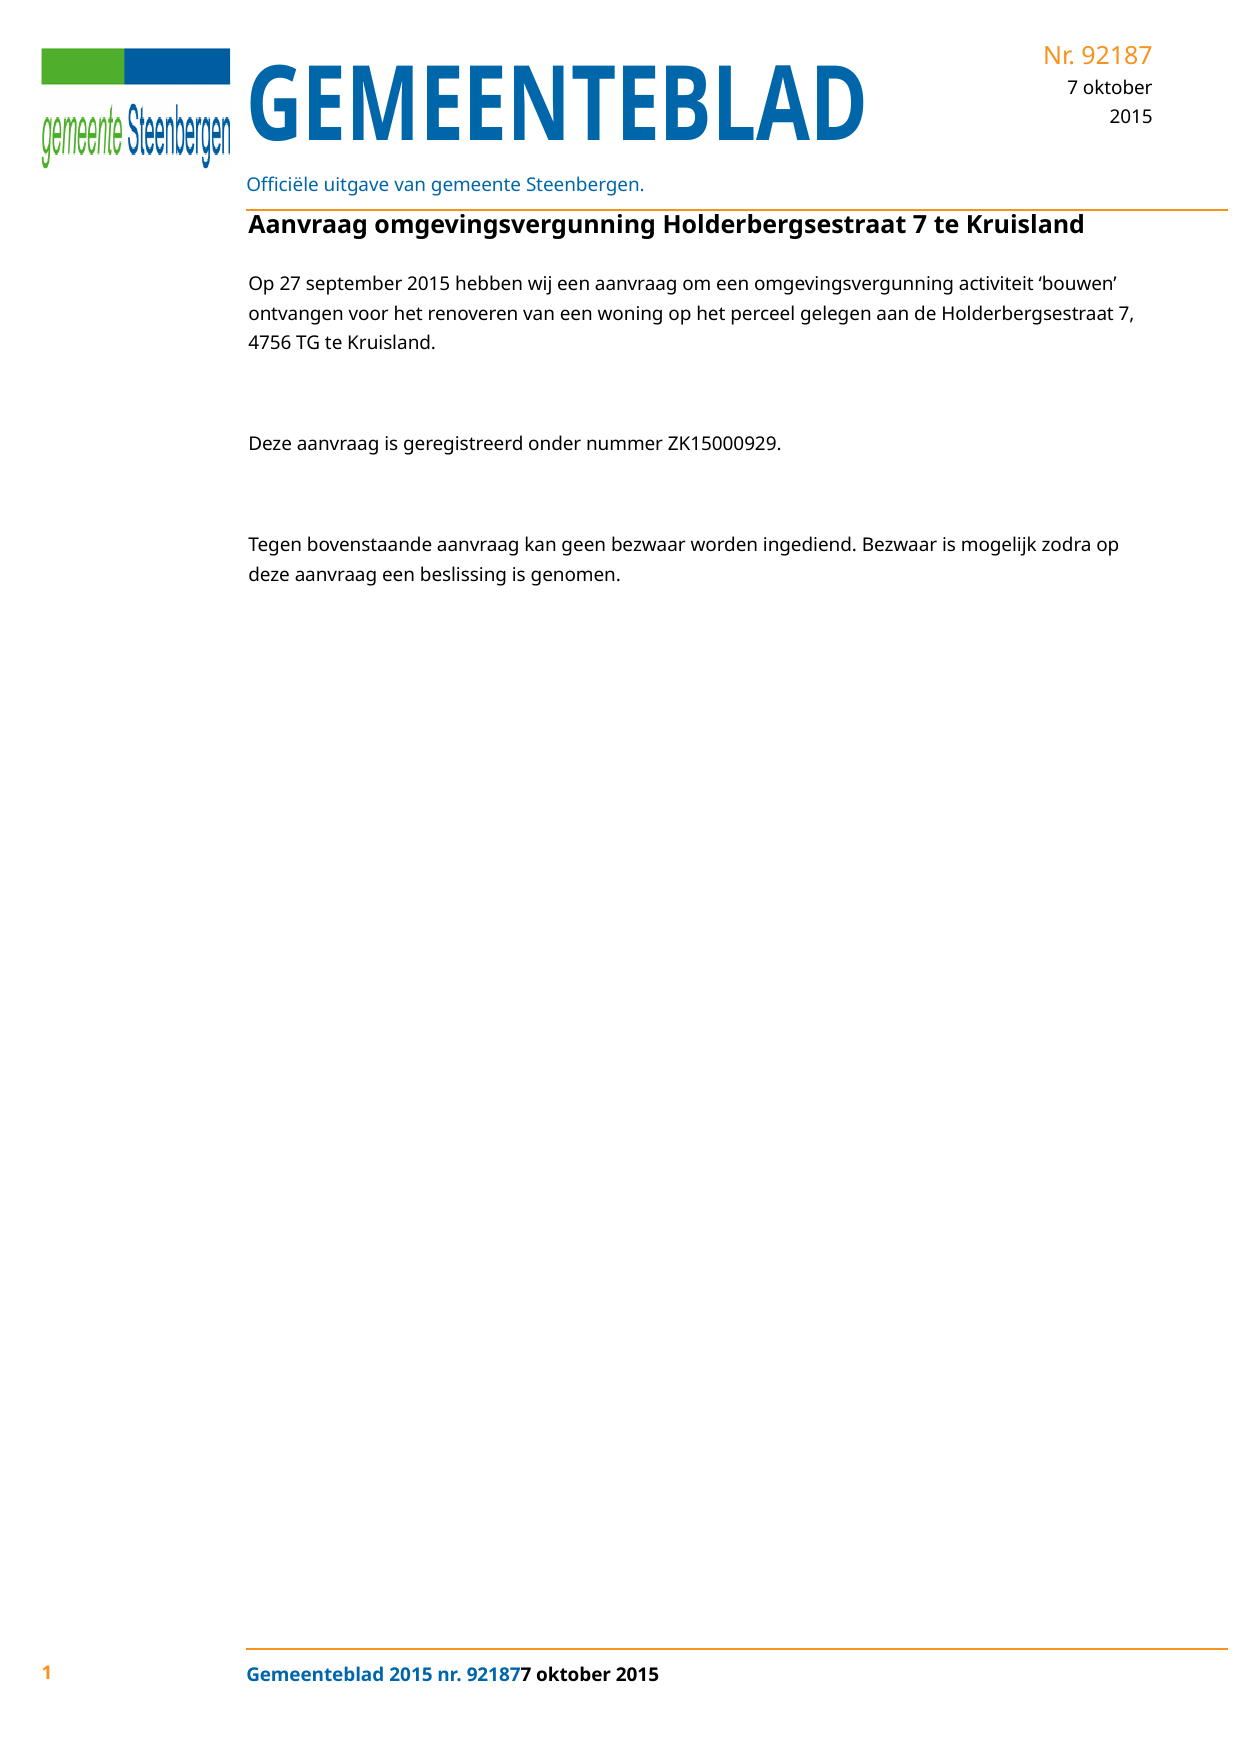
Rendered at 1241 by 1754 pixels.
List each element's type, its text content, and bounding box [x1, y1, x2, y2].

picture [41, 47, 231, 172]
text Aanvraag omgevingsvergunning Holderbergsestraat 7 te Kruisland [248, 211, 1152, 241]
text Tegen bovenstaande aanvraag kan geen bezwaar worden ingediend. Bezwaar is mogelijk zodra op deze aanvraag een beslissing is genomen. [248, 531, 1152, 586]
text Deze aanvraag is geregistreerd onder nummer ZK15000929. [248, 430, 1152, 456]
text Op 27 september 2015 hebben wij een aanvraag om een omgevingsvergunning activiteit ‘bouwen’ ontvangen voor het renoveren van een woning op het perceel gelegen aan de Holderbergsestraat 7, 4756 TG te Kruisland. [248, 270, 1152, 355]
